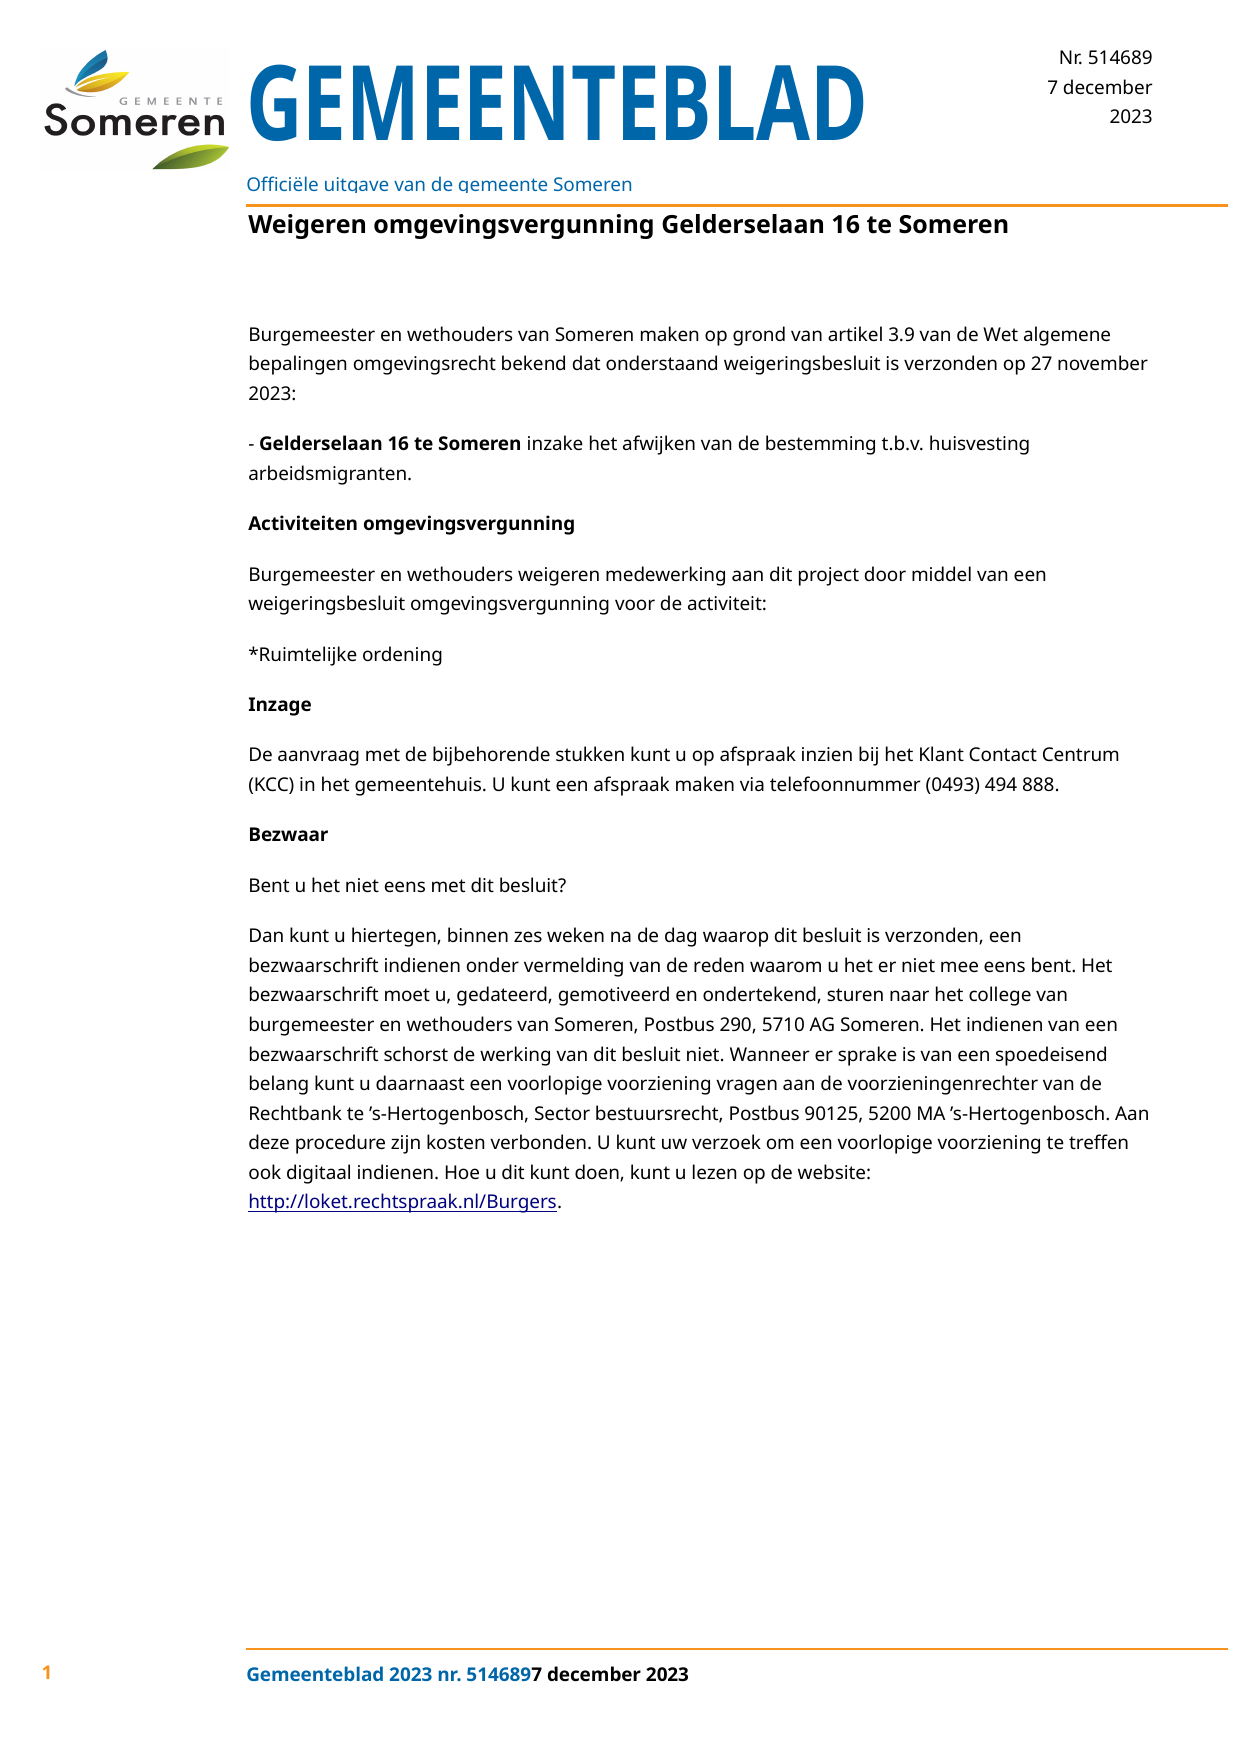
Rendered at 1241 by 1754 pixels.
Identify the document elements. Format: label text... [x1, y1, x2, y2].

text De aanvraag met de bijbehorende stukken kunt u op afspraak inzien bij het Klant Contact Centrum (KCC) in het gemeentehuis. U kunt een afspraak maken via telefoonnummer (0493) 494 888. [248, 742, 1152, 797]
text - Gelderselaan 16 te Someren inzake het afwijken van de bestemming t.b.v. huisvesting arbeidsmigranten. [248, 430, 1152, 486]
picture [41, 47, 231, 172]
text Burgemeester en wethouders van Someren maken op grond van artikel 3.9 van de Wet algemene bepalingen omgevingsrecht bekend dat onderstaand weigeringsbesluit is verzonden op 27 november 2023: [248, 321, 1152, 406]
text Weigeren omgevingsvergunning Gelderselaan 16 te Someren [248, 207, 1152, 241]
text Inzage [248, 691, 1152, 717]
text Bezwaar [248, 822, 1152, 847]
text Bent u het niet eens met dit besluit? [248, 872, 1152, 898]
text Activiteiten omgevingsvergunning [248, 510, 1152, 536]
text Dan kunt u hiertegen, binnen zes weken na de dag waarop dit besluit is verzonden, een bezwaarschrift indienen onder vermelding van de reden waarom u het er niet mee eens bent. Het bezwaarschrift moet u, gedateerd, gemotiveerd en ondertekend, sturen naar het college van burgemeester en wethouders van Someren, Postbus 290, 5710 AG Someren. Het indienen van een bezwaarschrift schorst de werking van dit besluit niet. Wanneer er sprake is van een spoedeisend belang kunt u daarnaast een voorlopige voorziening vragen aan de voorzieningenrechter van de Rechtbank te ’s-Hertogenbosch, Sector bestuursrecht, Postbus 90125, 5200 MA ’s-Hertogenbosch. Aan deze procedure zijn kosten verbonden. U kunt uw verzoek om een voorlopige voorziening te treffen ook digitaal indienen. Hoe u dit kunt doen, kunt u lezen op de website: http://loket.rechtspraak.nl/Burgers. [248, 922, 1152, 1214]
text *Ruimtelijke ordening [248, 641, 1152, 666]
text Burgemeester en wethouders weigeren medewerking aan dit project door middel van een weigeringsbesluit omgevingsvergunning voor de activiteit: [248, 561, 1152, 616]
